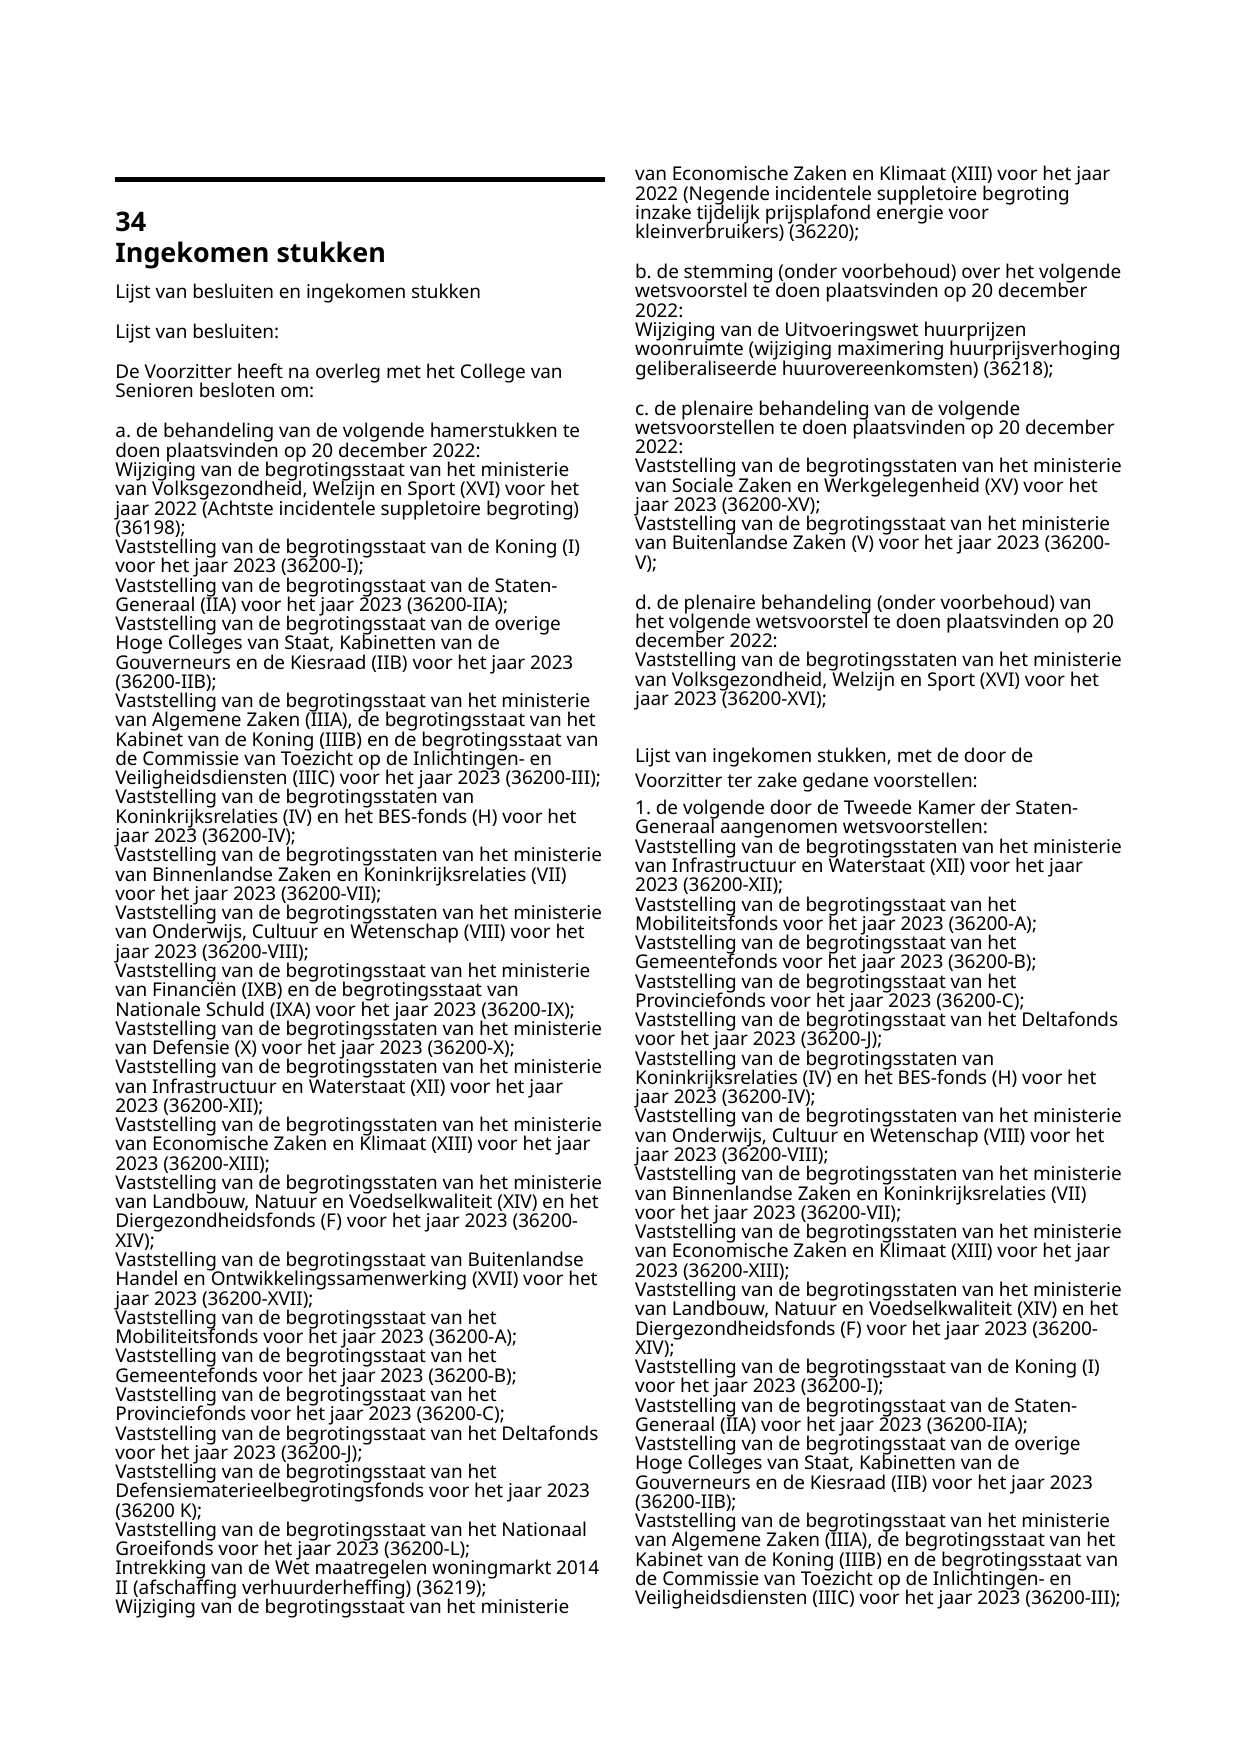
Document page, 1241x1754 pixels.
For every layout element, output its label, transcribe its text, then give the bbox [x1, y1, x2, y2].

text Vaststelling van de begrotingsstaat van Buitenlandse Handel en Ontwikkelingssamenwerking (XVII) voor het jaar 2023 (36200-XVII); [115, 1251, 605, 1309]
text De Voorzitter heeft na overleg met het College van Senioren besloten om: [115, 363, 605, 402]
text Lijst van ingekomen stukken, met de door de Voorzitter ter zake gedane voorstellen: [635, 742, 1125, 793]
text Vaststelling van de begrotingsstaten van het ministerie van Defensie (X) voor het jaar 2023 (36200-X); [115, 1020, 605, 1058]
text Vaststelling van de begrotingsstaat van het Nationaal Groeifonds voor het jaar 2023 (36200-L); [115, 1521, 605, 1559]
text 34 [115, 203, 605, 239]
text Vaststelling van de begrotingsstaat van het Gemeentefonds voor het jaar 2023 (36200-B); [115, 1347, 605, 1386]
text 1. de volgende door de Tweede Kamer der Staten-Generaal aangenomen wetsvoorstellen: [635, 799, 1125, 838]
text Lijst van besluiten en ingekomen stukken [115, 283, 605, 302]
text Vaststelling van de begrotingsstaat van de overige Hoge Colleges van Staat, Kabinetten van de Gouverneurs en de Kiesraad (IIB) voor het jaar 2023 (36200-IIB); [115, 615, 605, 692]
text Lijst van besluiten: [115, 323, 605, 342]
text Ingekomen stukken [115, 239, 605, 283]
text Vaststelling van de begrotingsstaten van het ministerie van Infrastructuur en Waterstaat (XII) voor het jaar 2023 (36200-XII); [115, 1058, 605, 1116]
text Wijziging van de begrotingsstaat van het ministerie [115, 1598, 605, 1617]
text Wijziging van de begrotingsstaat van het ministerie van Volksgezondheid, Welzijn en Sport (XVI) voor het jaar 2022 (Achtste incidentele suppletoire begroting) (36198); [115, 461, 605, 538]
text Vaststelling van de begrotingsstaat van het ministerie van Algemene Zaken (IIIA), de begrotingsstaat van het Kabinet van de Koning (IIIB) en de begrotingsstaat van de Commissie van Toezicht op de Inlichtingen- en Veiligheidsdiensten (IIIC) voor het jaar 2023 (36200-III); [115, 692, 605, 788]
text Vaststelling van de begrotingsstaat van het Deltafonds voor het jaar 2023 (36200-J); [115, 1424, 605, 1463]
text Vaststelling van de begrotingsstaat van de Staten-Generaal (IIA) voor het jaar 2023 (36200-IIA); [635, 1397, 1125, 1435]
text van Economische Zaken en Klimaat (XIII) voor het jaar 2022 (Negende incidentele suppletoire begroting inzake tijdelijk prijsplafond energie voor kleinverbruikers) (36220); [635, 165, 1125, 242]
text Vaststelling van de begrotingsstaten van het ministerie van Onderwijs, Cultuur en Wetenschap (VIII) voor het jaar 2023 (36200-VIII); [635, 1107, 1125, 1165]
text Vaststelling van de begrotingsstaten van het ministerie van Landbouw, Natuur en Voedselkwaliteit (XIV) en het Diergezondheidsfonds (F) voor het jaar 2023 (36200-XIV); [115, 1174, 605, 1251]
text Vaststelling van de begrotingsstaat van het ministerie van Algemene Zaken (IIIA), de begrotingsstaat van het Kabinet van de Koning (IIIB) en de begrotingsstaat van de Commissie van Toezicht op de Inlichtingen- en Veiligheidsdiensten (IIIC) voor het jaar 2023 (36200-III); [635, 1512, 1125, 1608]
text Vaststelling van de begrotingsstaat van de overige Hoge Colleges van Staat, Kabinetten van de Gouverneurs en de Kiesraad (IIB) voor het jaar 2023 (36200-IIB); [635, 1435, 1125, 1512]
text Vaststelling van de begrotingsstaten van het ministerie van Infrastructuur en Waterstaat (XII) voor het jaar 2023 (36200-XII); [635, 838, 1125, 896]
text Vaststelling van de begrotingsstaat van de Koning (I) voor het jaar 2023 (36200-I); [115, 538, 605, 577]
text Vaststelling van de begrotingsstaat van het Provinciefonds voor het jaar 2023 (36200-C); [635, 973, 1125, 1011]
text Vaststelling van de begrotingsstaten van het ministerie van Onderwijs, Cultuur en Wetenschap (VIII) voor het jaar 2023 (36200-VIII); [115, 904, 605, 962]
text Vaststelling van de begrotingsstaat van het Mobiliteitsfonds voor het jaar 2023 (36200-A); [115, 1309, 605, 1347]
text Vaststelling van de begrotingsstaat van het Gemeentefonds voor het jaar 2023 (36200-B); [635, 934, 1125, 973]
text Vaststelling van de begrotingsstaat van het ministerie van Buitenlandse Zaken (V) voor het jaar 2023 (36200-V); [635, 515, 1125, 573]
text Vaststelling van de begrotingsstaten van het ministerie van Economische Zaken en Klimaat (XIII) voor het jaar 2023 (36200-XIII); [115, 1116, 605, 1174]
text Vaststelling van de begrotingsstaten van het ministerie van Binnenlandse Zaken en Koninkrijksrelaties (VII) voor het jaar 2023 (36200-VII); [635, 1165, 1125, 1223]
text Vaststelling van de begrotingsstaat van het Deltafonds voor het jaar 2023 (36200-J); [635, 1011, 1125, 1050]
text Wijziging van de Uitvoeringswet huurprijzen woonruimte (wijziging maximering huurprijsverhoging geliberaliseerde huurovereenkomsten) (36218); [635, 321, 1125, 379]
text Vaststelling van de begrotingsstaat van het ministerie van Financiën (IXB) en de begrotingsstaat van Nationale Schuld (IXA) voor het jaar 2023 (36200-IX); [115, 962, 605, 1020]
text c. de plenaire behandeling van de volgende wetsvoorstellen te doen plaatsvinden op 20 december 2022: [635, 399, 1125, 457]
text Vaststelling van de begrotingsstaten van het ministerie van Landbouw, Natuur en Voedselkwaliteit (XIV) en het Diergezondheidsfonds (F) voor het jaar 2023 (36200-XIV); [635, 1281, 1125, 1358]
text Vaststelling van de begrotingsstaat van de Staten-Generaal (IIA) voor het jaar 2023 (36200-IIA); [115, 577, 605, 615]
text Vaststelling van de begrotingsstaten van Koninkrijksrelaties (IV) en het BES-fonds (H) voor het jaar 2023 (36200-IV); [115, 788, 605, 846]
text a. de behandeling van de volgende hamerstukken te doen plaatsvinden op 20 december 2022: [115, 422, 605, 461]
text Vaststelling van de begrotingsstaat van het Mobiliteitsfonds voor het jaar 2023 (36200-A); [635, 896, 1125, 934]
text Vaststelling van de begrotingsstaten van het ministerie van Binnenlandse Zaken en Koninkrijksrelaties (VII) voor het jaar 2023 (36200-VII); [115, 846, 605, 904]
text Intrekking van de Wet maatregelen woningmarkt 2014 II (afschaffing verhuurderheffing) (36219); [115, 1559, 605, 1598]
text Vaststelling van de begrotingsstaat van het Provinciefonds voor het jaar 2023 (36200-C); [115, 1386, 605, 1424]
text Vaststelling van de begrotingsstaat van de Koning (I) voor het jaar 2023 (36200-I); [635, 1358, 1125, 1397]
text d. de plenaire behandeling (onder voorbehoud) van het volgende wetsvoorstel te doen plaatsvinden op 20 december 2022: [635, 594, 1125, 651]
text Vaststelling van de begrotingsstaten van het ministerie van Volksgezondheid, Welzijn en Sport (XVI) voor het jaar 2023 (36200-XVI); [635, 651, 1125, 709]
text Vaststelling van de begrotingsstaat van het Defensiematerieelbegrotingsfonds voor het jaar 2023 (36200 K); [115, 1463, 605, 1521]
text Vaststelling van de begrotingsstaten van het ministerie van Economische Zaken en Klimaat (XIII) voor het jaar 2023 (36200-XIII); [635, 1223, 1125, 1281]
text Vaststelling van de begrotingsstaten van het ministerie van Sociale Zaken en Werkgelegenheid (XV) voor het jaar 2023 (36200-XV); [635, 457, 1125, 515]
text Vaststelling van de begrotingsstaten van Koninkrijksrelaties (IV) en het BES-fonds (H) voor het jaar 2023 (36200-IV); [635, 1050, 1125, 1107]
text b. de stemming (onder voorbehoud) over het volgende wetsvoorstel te doen plaatsvinden op 20 december 2022: [635, 263, 1125, 321]
